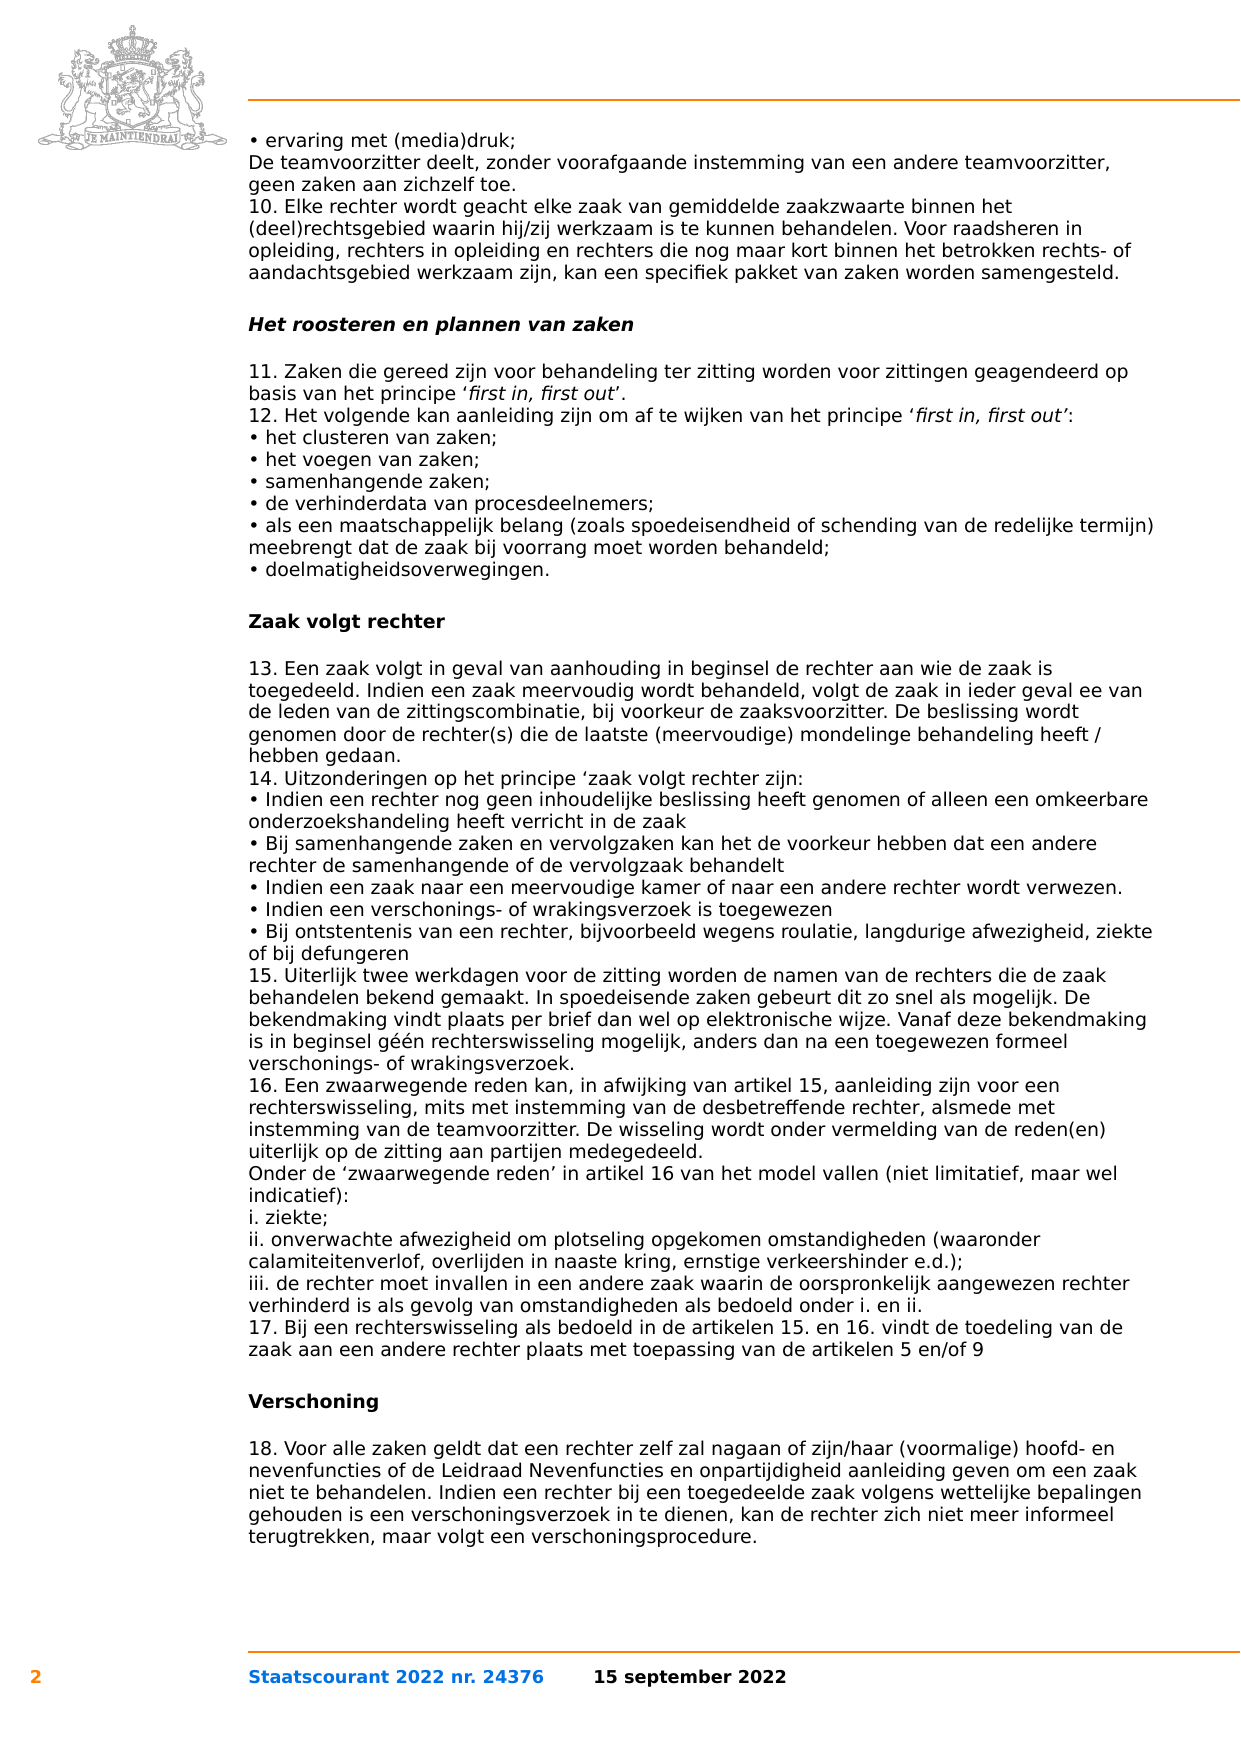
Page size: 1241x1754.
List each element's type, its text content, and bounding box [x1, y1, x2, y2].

text • de verhinderdata van procesdeelnemers; [248, 493, 1163, 514]
picture [38, 25, 227, 150]
text • Indien een zaak naar een meervoudige kamer of naar een andere rechter wordt verwezen. [248, 877, 1163, 899]
text 17. Bij een rechterswisseling als bedoeld in de artikelen 15. en 16. vindt de toedeling van de zaak aan een andere rechter plaats met toepassing van de artikelen 5 en/of 9 [248, 1317, 1163, 1361]
text • Bij ontstentenis van een rechter, bijvoorbeeld wegens roulatie, langdurige afwezigheid, ziekte of bij defungeren [248, 921, 1163, 965]
subtitle Zaak volgt rechter [248, 611, 1163, 632]
text 11. Zaken die gereed zijn voor behandeling ter zitting worden voor zittingen geagendeerd op basis van het principe ‘first in, first out’. [248, 361, 1163, 405]
subtitle Het roosteren en plannen van zaken [248, 314, 1163, 336]
text 10. Elke rechter wordt geacht elke zaak van gemiddelde zaakzwaarte binnen het (deel)rechtsgebied waarin hij/zij werkzaam is te kunnen behandelen. Voor raadsheren in opleiding, rechters in opleiding en rechters die nog maar kort binnen het betrokken rechts- of aandachtsgebied werkzaam zijn, kan een specifiek pakket van zaken worden samengesteld. [248, 196, 1163, 284]
text 12. Het volgende kan aanleiding zijn om af te wijken van het principe ‘first in, first out’: [248, 405, 1163, 427]
text Onder de ‘zwaarwegende reden’ in artikel 16 van het model vallen (niet limitatief, maar wel indicatief): [248, 1163, 1163, 1207]
text • het clusteren van zaken; [248, 427, 1163, 449]
text • samenhangende zaken; [248, 471, 1163, 493]
text • als een maatschappelijk belang (zoals spoedeisendheid of schending van de redelijke termijn) meebrengt dat de zaak bij voorrang moet worden behandeld; [248, 514, 1163, 558]
text iii. de rechter moet invallen in een andere zaak waarin de oorspronkelijk aangewezen rechter verhinderd is als gevolg van omstandigheden als bedoeld onder i. en ii. [248, 1273, 1163, 1317]
text • Indien een rechter nog geen inhoudelijke beslissing heeft genomen of alleen een omkeerbare onderzoekshandeling heeft verricht in de zaak [248, 789, 1163, 833]
text • het voegen van zaken; [248, 449, 1163, 471]
text De teamvoorzitter deelt, zonder voorafgaande instemming van een andere teamvoorzitter, geen zaken aan zichzelf toe. [248, 152, 1163, 196]
text i. ziekte; [248, 1207, 1163, 1229]
text • ervaring met (media)druk; [248, 130, 1163, 152]
text • doelmatigheidsoverwegingen. [248, 558, 1163, 581]
text 14. Uitzonderingen op het principe ‘zaak volgt rechter zijn: [248, 767, 1163, 789]
text ii. onverwachte afwezigheid om plotseling opgekomen omstandigheden (waaronder calamiteitenverlof, overlijden in naaste kring, ernstige verkeershinder e.d.); [248, 1229, 1163, 1273]
subtitle Verschoning [248, 1391, 1163, 1413]
text 18. Voor alle zaken geldt dat een rechter zelf zal nagaan of zijn/haar (voormalige) hoofd- en nevenfuncties of de Leidraad Nevenfuncties en onpartijdigheid aanleiding geven om een zaak niet te behandelen. Indien een rechter bij een toegedeelde zaak volgens wettelijke bepalingen gehouden is een verschoningsverzoek in te dienen, kan de rechter zich niet meer informeel terugtrekken, maar volgt een verschoningsprocedure. [248, 1438, 1163, 1548]
text • Bij samenhangende zaken en vervolgzaken kan het de voorkeur hebben dat een andere rechter de samenhangende of de vervolgzaak behandelt [248, 833, 1163, 877]
text 16. Een zwaarwegende reden kan, in afwijking van artikel 15, aanleiding zijn voor een rechterswisseling, mits met instemming van de desbetreffende rechter, alsmede met instemming van de teamvoorzitter. De wisseling wordt onder vermelding van de reden(en) uiterlijk op de zitting aan partijen medegedeeld. [248, 1075, 1163, 1163]
text 13. Een zaak volgt in geval van aanhouding in beginsel de rechter aan wie de zaak is toegedeeld. Indien een zaak meervoudig wordt behandeld, volgt de zaak in ieder geval ee van de leden van de zittingscombinatie, bij voorkeur de zaaksvoorzitter. De beslissing wordt genomen door de rechter(s) die de laatste (meervoudige) mondelinge behandeling heeft / hebben gedaan. [248, 657, 1163, 767]
text 15. Uiterlijk twee werkdagen voor de zitting worden de namen van de rechters die de zaak behandelen bekend gemaakt. In spoedeisende zaken gebeurt dit zo snel als mogelijk. De bekendmaking vindt plaats per brief dan wel op elektronische wijze. Vanaf deze bekendmaking is in beginsel géén rechterswisseling mogelijk, anders dan na een toegewezen formeel verschonings- of wrakingsverzoek. [248, 965, 1163, 1075]
text • Indien een verschonings- of wrakingsverzoek is toegewezen [248, 899, 1163, 921]
